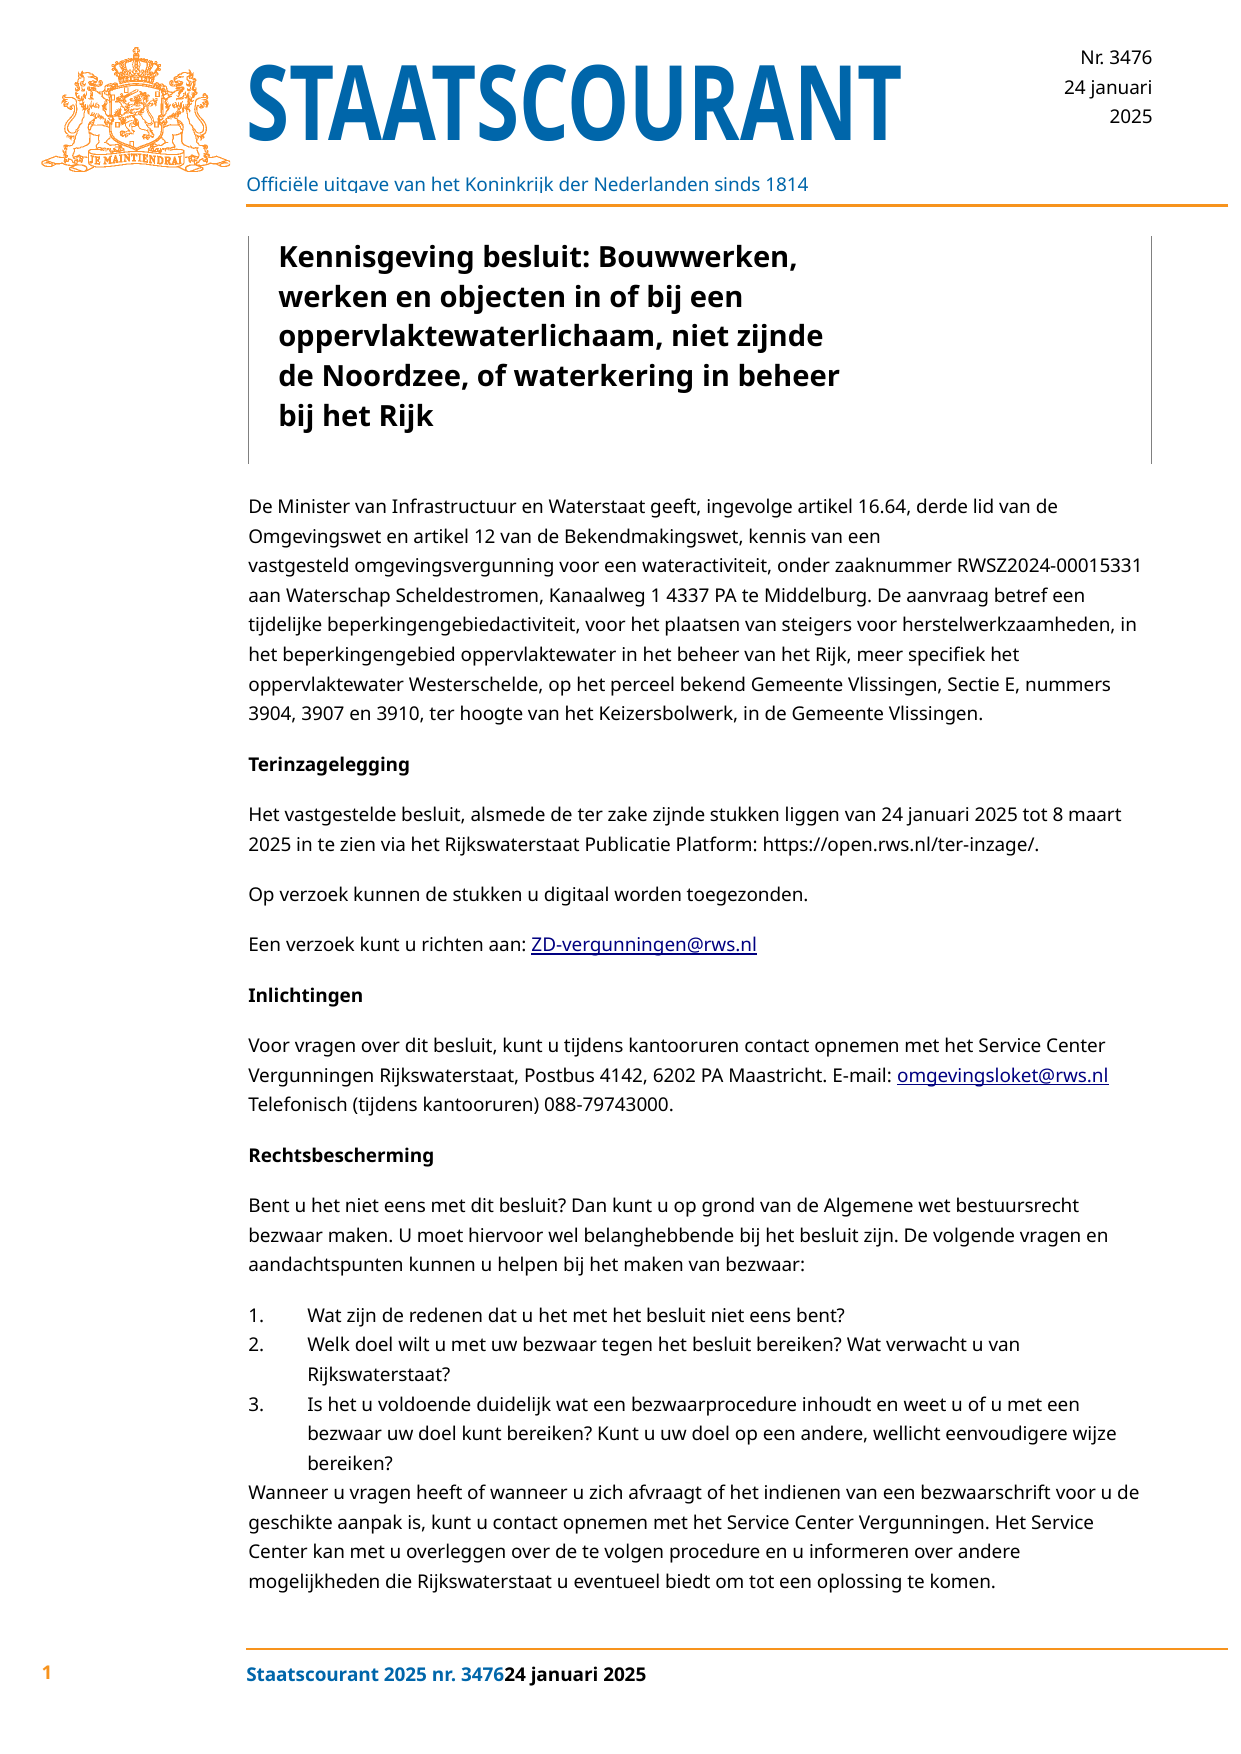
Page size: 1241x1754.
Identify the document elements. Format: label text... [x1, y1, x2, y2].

text Bent u het niet eens met dit besluit? Dan kunt u op grond van de Algemene wet bestuursrecht bezwaar maken. U moet hiervoor wel belanghebbende bij het besluit zijn. De volgende vragen en aandachtspunten kunnen u helpen bij het maken van bezwaar: [248, 1192, 1152, 1277]
text Een verzoek kunt u richten aan: ZD-vergunningen@rws.nl [248, 932, 1152, 957]
text Rechtsbescherming [248, 1142, 1152, 1168]
text Inlichtingen [248, 982, 1152, 1008]
list Wat zijn de redenen dat u het met het besluit niet eens bent? [248, 1302, 1152, 1328]
text Voor vragen over dit besluit, kunt u tijdens kantooruren contact opnemen met het Service Center Vergunningen Rijkswaterstaat, Postbus 4142, 6202 PA Maastricht. E-mail: omgevingsloket@rws.nl Telefonisch (tijdens kantooruren) 088-79743000. [248, 1032, 1152, 1117]
table_header [1090, 236, 1151, 413]
text Op verzoek kunnen de stukken u digitaal worden toegezonden. [248, 881, 1152, 907]
table_header [850, 414, 1151, 464]
text De Minister van Infrastructuur en Waterstaat geeft, ingevolge artikel 16.64, derde lid van de Omgevingswet en artikel 12 van de Bekendmakingswet, kennis van een vastgesteld omgevingsvergunning voor een wateractiviteit, onder zaaknummer RWSZ2024-00015331 aan Waterschap Scheldestromen, Kanaalweg 1 4337 PA te Middelburg. De aanvraag betref een tijdelijke beperkingengebiedactiviteit, voor het plaatsen van steigers voor herstelwerkzaamheden, in het beperkingengebied oppervlaktewater in het beheer van het Rijk, meer specifiek het oppervlaktewater Westerschelde, op het perceel bekend Gemeente Vlissingen, Sectie E, nummers 3904, 3907 en 3910, ter hoogte van het Keizersbolwerk, in de Gemeente Vlissingen. [248, 493, 1152, 726]
table_header Kennisgeving besluit: Bouwwerken, werken en objecten in of bij een oppervlaktewaterlichaam, niet zijnde de Noordzee, of waterkering in beheer bij het Rijk [249, 236, 850, 464]
list Welk doel wilt u met uw bezwaar tegen het besluit bereiken? Wat verwacht u van Rijkswaterstaat? [248, 1332, 1152, 1387]
text Terinzagelegging [248, 751, 1152, 777]
picture [41, 47, 231, 172]
picture [912, 236, 1090, 414]
table_header [850, 236, 912, 413]
list Is het u voldoende duidelijk wat een bezwaarprocedure inhoudt en weet u of u met een bezwaar uw doel kunt bereiken? Kunt u uw doel op een andere, wellicht eenvoudigere wijze bereiken? [248, 1391, 1152, 1476]
text Het vastgestelde besluit, alsmede de ter zake zijnde stukken liggen van 24 januari 2025 tot 8 maart 2025 in te zien via het Rijkswaterstaat Publicatie Platform: https://open.rws.nl/ter-inzage/. [248, 801, 1152, 857]
text Wanneer u vragen heeft of wanneer u zich afvraagt of het indienen van een bezwaarschrift voor u de geschikte aanpak is, kunt u contact opnemen met het Service Center Vergunningen. Het Service Center kan met u overleggen over de te volgen procedure en u informeren over andere mogelijkheden die Rijkswaterstaat u eventueel biedt om tot een oplossing te komen. [248, 1479, 1152, 1594]
